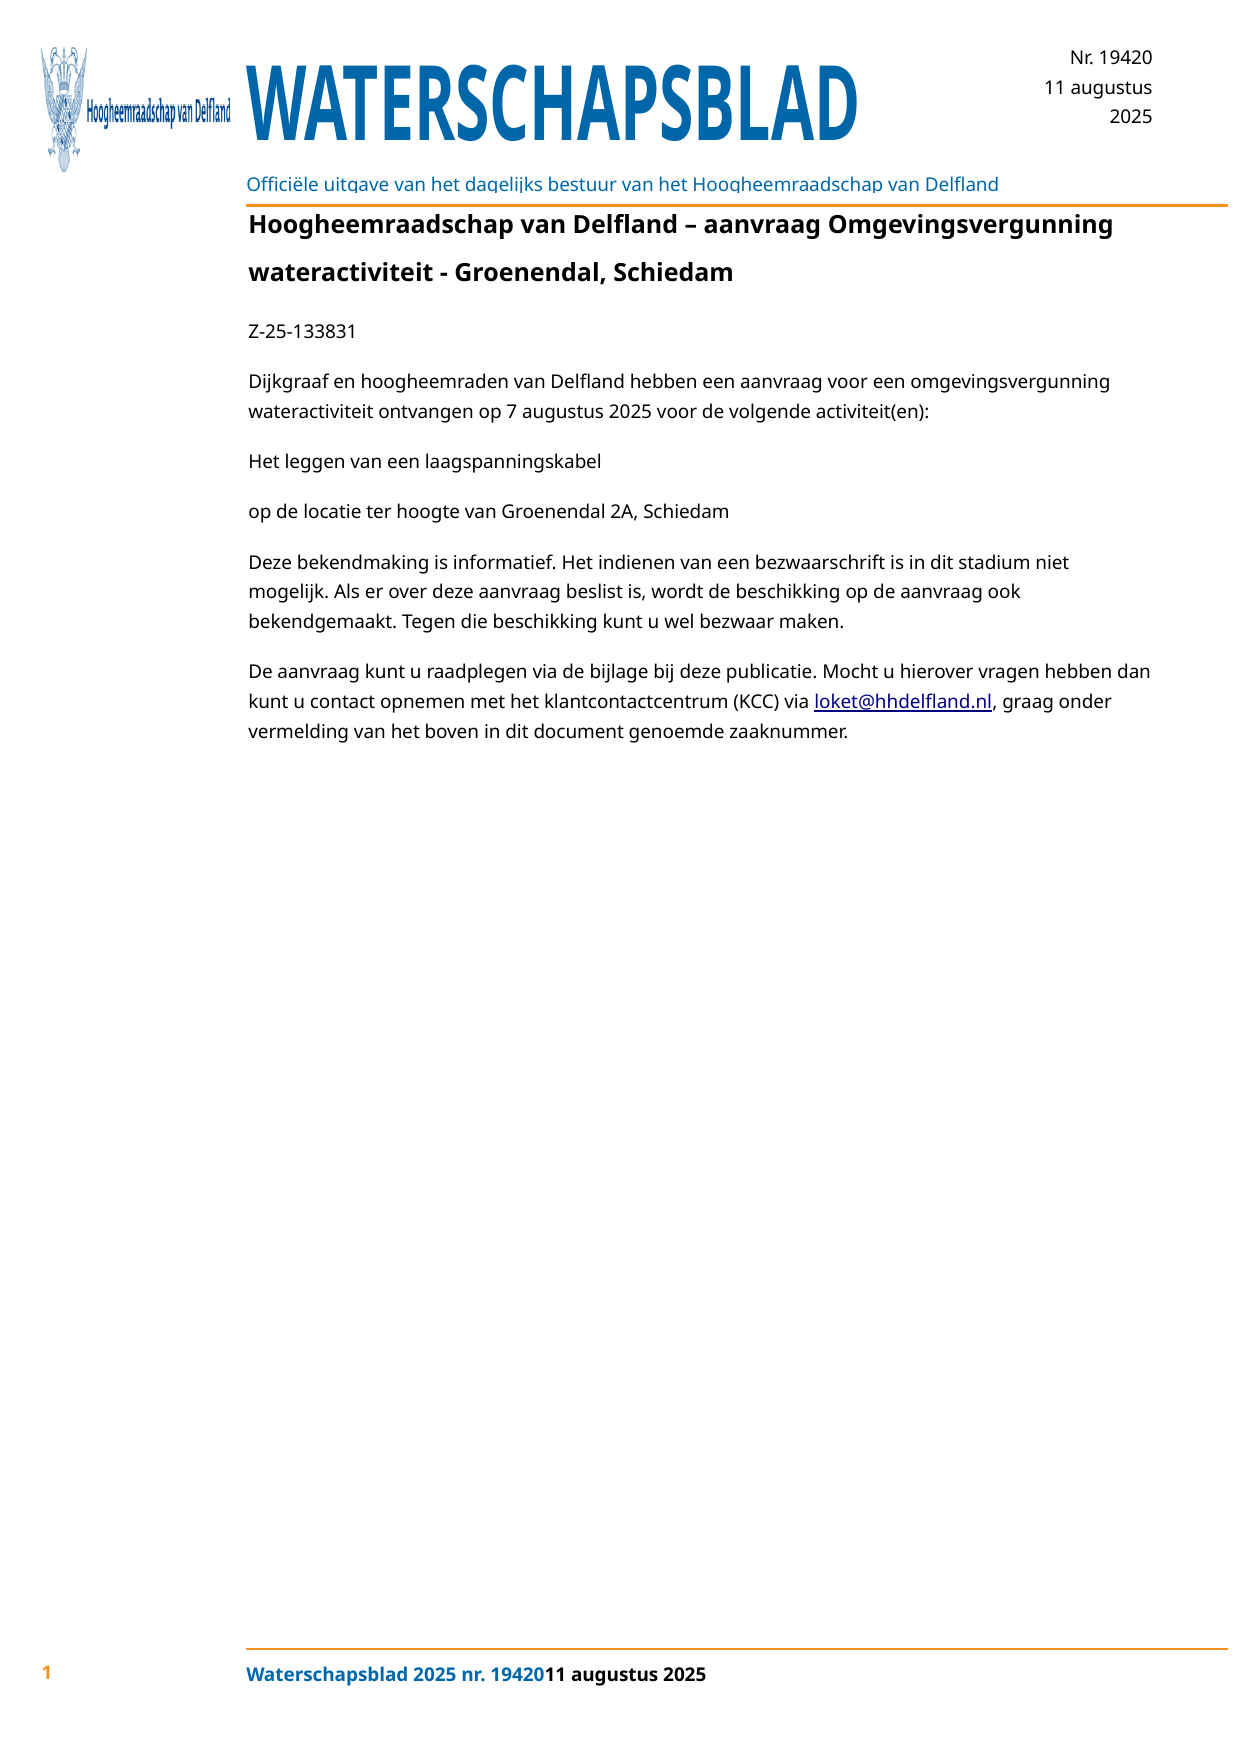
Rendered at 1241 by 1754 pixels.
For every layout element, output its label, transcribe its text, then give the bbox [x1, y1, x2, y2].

text op de locatie ter hoogte van Groenendal 2A, Schiedam [248, 499, 1152, 524]
text Het leggen van een laagspanningskabel [248, 448, 1152, 474]
text Hoogheemraadschap van Delfland – aanvraag Omgevingsvergunning wateractiviteit - Groenendal, Schiedam [248, 207, 1152, 288]
text Deze bekendmaking is informatief. Het indienen van een bezwaarschrift is in dit stadium niet mogelijk. Als er over deze aanvraag beslist is, wordt de beschikking op de aanvraag ook bekendgemaakt. Tegen die beschikking kunt u wel bezwaar maken. [248, 549, 1152, 634]
picture [41, 47, 231, 172]
text Z-25-133831 [248, 318, 1152, 344]
text Dijkgraaf en hoogheemraden van Delfland hebben een aanvraag voor een omgevingsvergunning wateractiviteit ontvangen op 7 augustus 2025 voor de volgende activiteit(en): [248, 368, 1152, 424]
text De aanvraag kunt u raadplegen via de bijlage bij deze publicatie. Mocht u hierover vragen hebben dan kunt u contact opnemen met het klantcontactcentrum (KCC) via loket@hhdelfland.nl, graag onder vermelding van het boven in dit document genoemde zaaknummer. [248, 659, 1152, 744]
